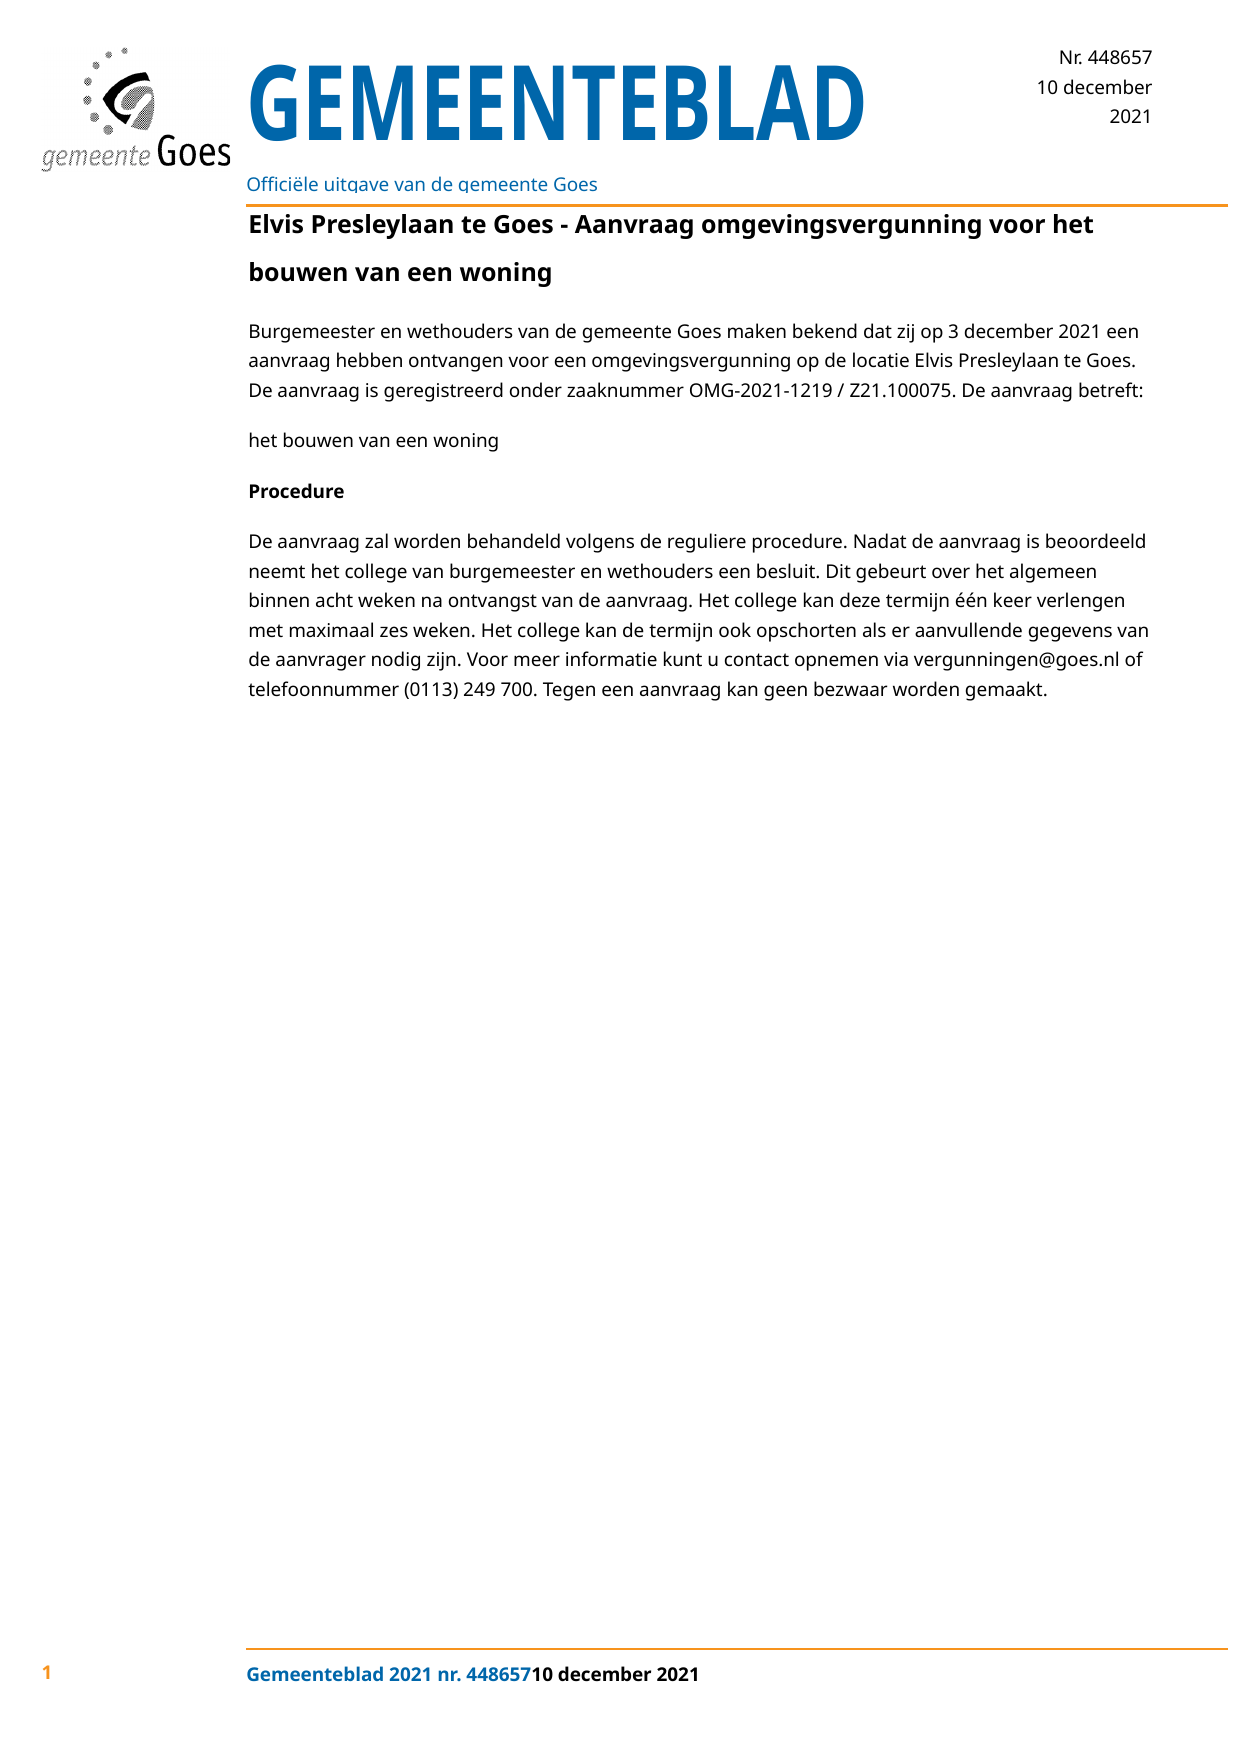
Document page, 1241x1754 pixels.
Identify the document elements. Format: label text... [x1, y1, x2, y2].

text Procedure [248, 478, 1152, 504]
text De aanvraag zal worden behandeld volgens de reguliere procedure. Nadat de aanvraag is beoordeeld neemt het college van burgemeester en wethouders een besluit. Dit gebeurt over het algemeen binnen acht weken na ontvangst van de aanvraag. Het college kan deze termijn één keer verlengen met maximaal zes weken. Het college kan de termijn ook opschorten als er aanvullende gegevens van de aanvrager nodig zijn. Voor meer informatie kunt u contact opnemen via vergunningen@goes.nl of telefoonnummer (0113) 249 700. Tegen een aanvraag kan geen bezwaar worden gemaakt. [248, 528, 1152, 702]
text Elvis Presleylaan te Goes - Aanvraag omgevingsvergunning voor het bouwen van een woning [248, 207, 1152, 288]
text Burgemeester en wethouders van de gemeente Goes maken bekend dat zij op 3 december 2021 een aanvraag hebben ontvangen voor een omgevingsvergunning op de locatie Elvis Presleylaan te Goes. De aanvraag is geregistreerd onder zaaknummer OMG-2021-1219 / Z21.100075. De aanvraag betreft: [248, 318, 1152, 403]
text het bouwen van een woning [248, 427, 1152, 453]
picture [41, 47, 231, 172]
